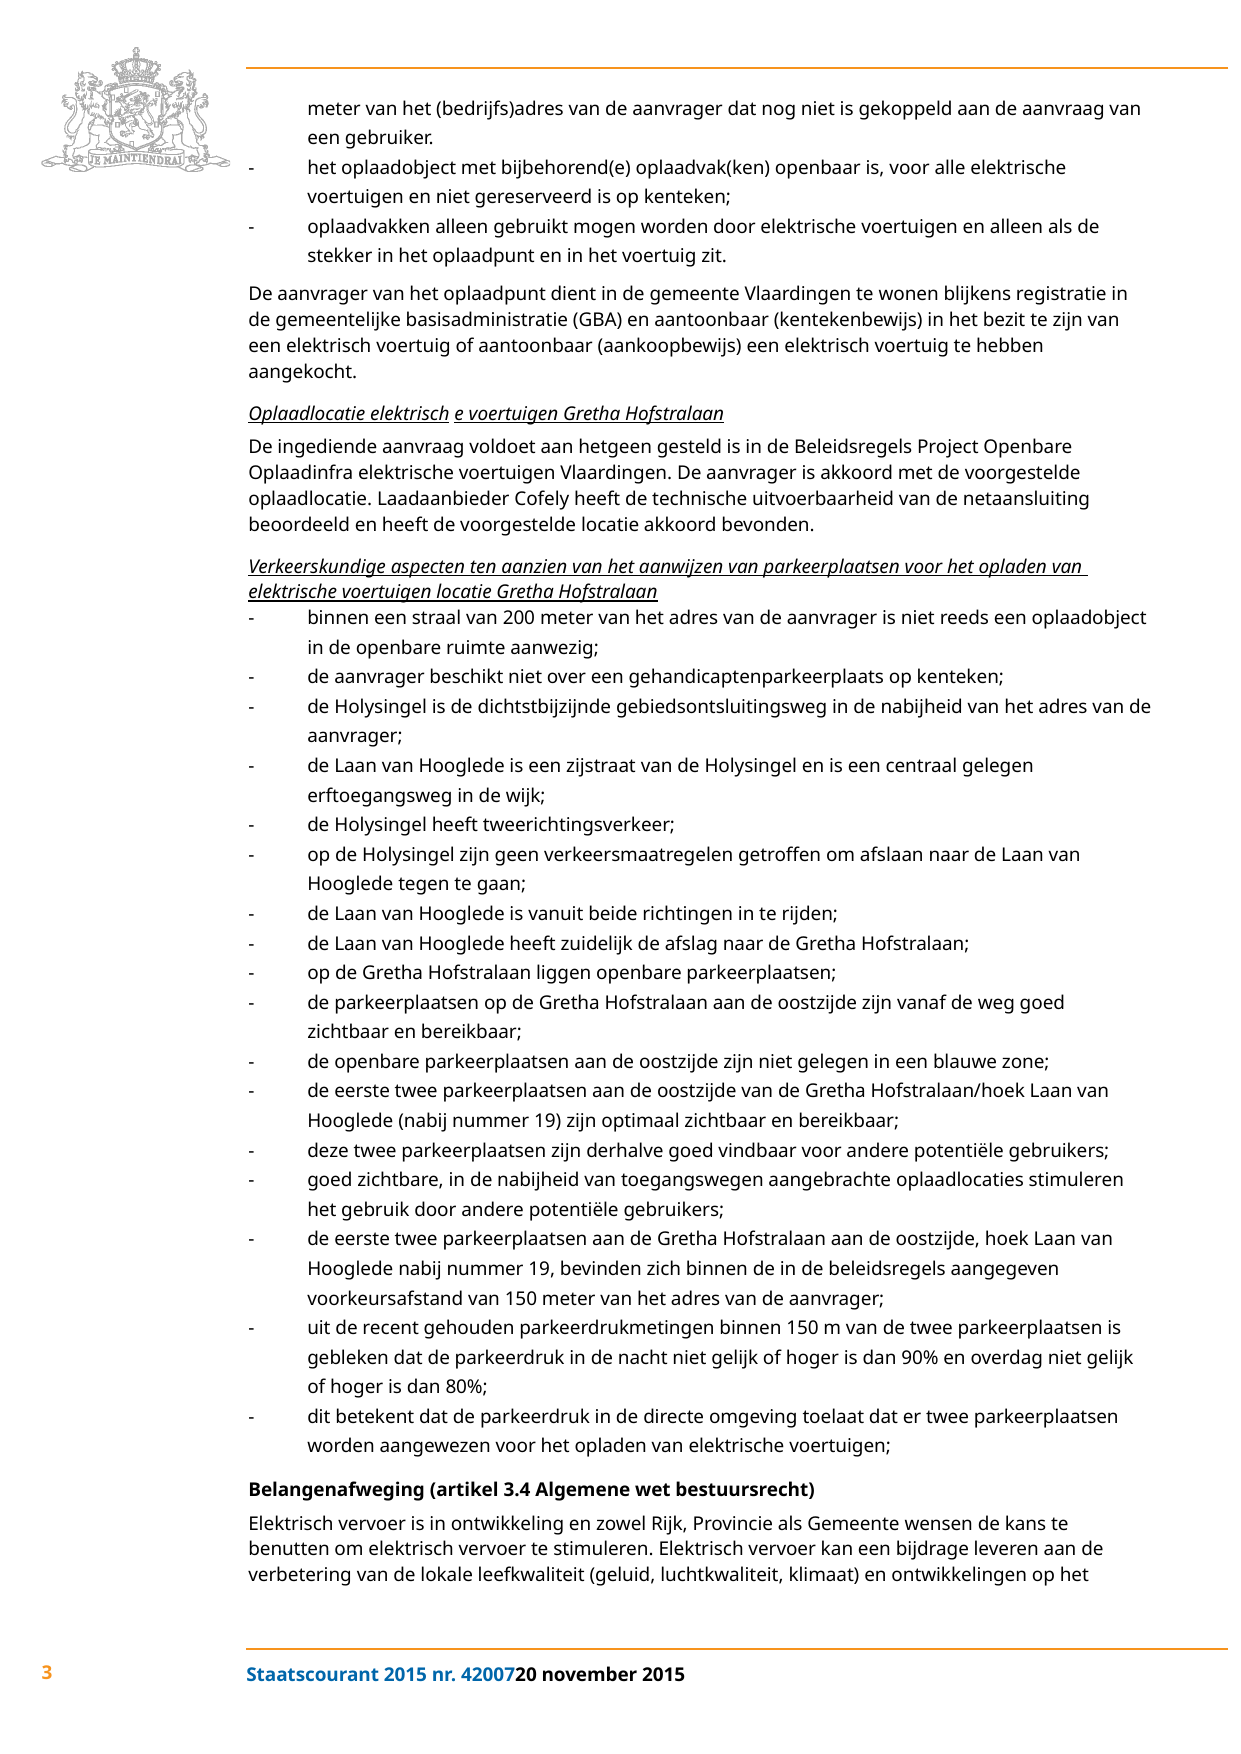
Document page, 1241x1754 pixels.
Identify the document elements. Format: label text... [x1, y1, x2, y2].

list op de Gretha Hofstralaan liggen openbare parkeerplaatsen; [248, 959, 1152, 985]
text De ingediende aanvraag voldoet aan hetgeen gesteld is in de Beleidsregels Project Openbare Oplaadinfra elektrische voertuigen Vlaardingen. De aanvrager is akkoord met de voorgestelde oplaadlocatie. Laadaanbieder Cofely heeft de technische uitvoerbaarheid van de netaansluiting beoordeeld en heeft de voorgestelde locatie akkoord bevonden. [248, 434, 1152, 537]
list de Holysingel is de dichtstbijzijnde gebiedsontsluitingsweg in de nabijheid van het adres van de aanvrager; [248, 693, 1152, 748]
list dit betekent dat de parkeerdruk in de directe omgeving toelaat dat er twee parkeerplaatsen worden aangewezen voor het opladen van elektrische voertuigen; [248, 1403, 1152, 1458]
list deze twee parkeerplaatsen zijn derhalve goed vindbaar voor andere potentiële gebruikers; [248, 1137, 1152, 1162]
list de openbare parkeerplaatsen aan de oostzijde zijn niet gelegen in een blauwe zone; [248, 1048, 1152, 1074]
text Belangenafweging (artikel 3.4 Algemene wet bestuursrecht) [248, 1476, 1152, 1501]
list de Laan van Hooglede heeft zuidelijk de afslag naar de Gretha Hofstralaan; [248, 930, 1152, 955]
text Oplaadlocatie elektrisch e voertuigen Gretha Hofstralaan [248, 400, 1152, 425]
list goed zichtbare, in de nabijheid van toegangswegen aangebrachte oplaadlocaties stimuleren het gebruik door andere potentiële gebruikers; [248, 1166, 1152, 1222]
list de aanvrager beschikt niet over een gehandicaptenparkeerplaats op kenteken; [248, 663, 1152, 689]
list meter van het (bedrijfs)adres van de aanvrager dat nog niet is gekoppeld aan de aanvraag van een gebruiker. [248, 95, 1152, 150]
list op de Holysingel zijn geen verkeersmaatregelen getroffen om afslaan naar de Laan van Hooglede tegen te gaan; [248, 841, 1152, 896]
list de eerste twee parkeerplaatsen aan de oostzijde van de Gretha Hofstralaan/hoek Laan van Hooglede (nabij nummer 19) zijn optimaal zichtbaar en bereikbaar; [248, 1078, 1152, 1133]
picture [41, 47, 231, 172]
list uit de recent gehouden parkeerdrukmetingen binnen 150 m van de twee parkeerplaatsen is gebleken dat de parkeerdruk in de nacht niet gelijk of hoger is dan 90% en overdag niet gelijk of hoger is dan 80%; [248, 1314, 1152, 1399]
list het oplaadobject met bijbehorend(e) oplaadvak(ken) openbaar is, voor alle elektrische voertuigen en niet gereserveerd is op kenteken; [248, 154, 1152, 209]
list oplaadvakken alleen gebruikt mogen worden door elektrische voertuigen en alleen als de stekker in het oplaadpunt en in het voertuig zit. [248, 213, 1152, 268]
list de Holysingel heeft tweerichtingsverkeer; [248, 811, 1152, 837]
text Elektrisch vervoer is in ontwikkeling en zowel Rijk, Provincie als Gemeente wensen de kans te benutten om elektrisch vervoer te stimuleren. Elektrisch vervoer kan een bijdrage leveren aan de verbetering van de lokale leefkwaliteit (geluid, luchtkwaliteit, klimaat) en ontwikkelingen op het [248, 1510, 1152, 1587]
list de parkeerplaatsen op de Gretha Hofstralaan aan de oostzijde zijn vanaf de weg goed zichtbaar en bereikbaar; [248, 989, 1152, 1044]
list de eerste twee parkeerplaatsen aan de Gretha Hofstralaan aan de oostzijde, hoek Laan van Hooglede nabij nummer 19, bevinden zich binnen de in de beleidsregels aangegeven voorkeursafstand van 150 meter van het adres van de aanvrager; [248, 1226, 1152, 1310]
list de Laan van Hooglede is vanuit beide richtingen in te rijden; [248, 900, 1152, 926]
text Verkeerskundige aspecten ten aanzien van het aanwijzen van parkeerplaatsen voor het opladen van elektrische voertuigen locatie Gretha Hofstralaan [248, 553, 1152, 604]
text De aanvrager van het oplaadpunt dient in de gemeente Vlaardingen te wonen blijkens registratie in de gemeentelijke basisadministratie (GBA) en aantoonbaar (kentekenbewijs) in het bezit te zijn van een elektrisch voertuig of aantoonbaar (aankoopbewijs) een elektrisch voertuig te hebben aangekocht. [248, 281, 1152, 383]
list de Laan van Hooglede is een zijstraat van de Holysingel en is een centraal gelegen erftoegangsweg in de wijk; [248, 752, 1152, 807]
list binnen een straal van 200 meter van het adres van de aanvrager is niet reeds een oplaadobject in de openbare ruimte aanwezig; [248, 604, 1152, 659]
